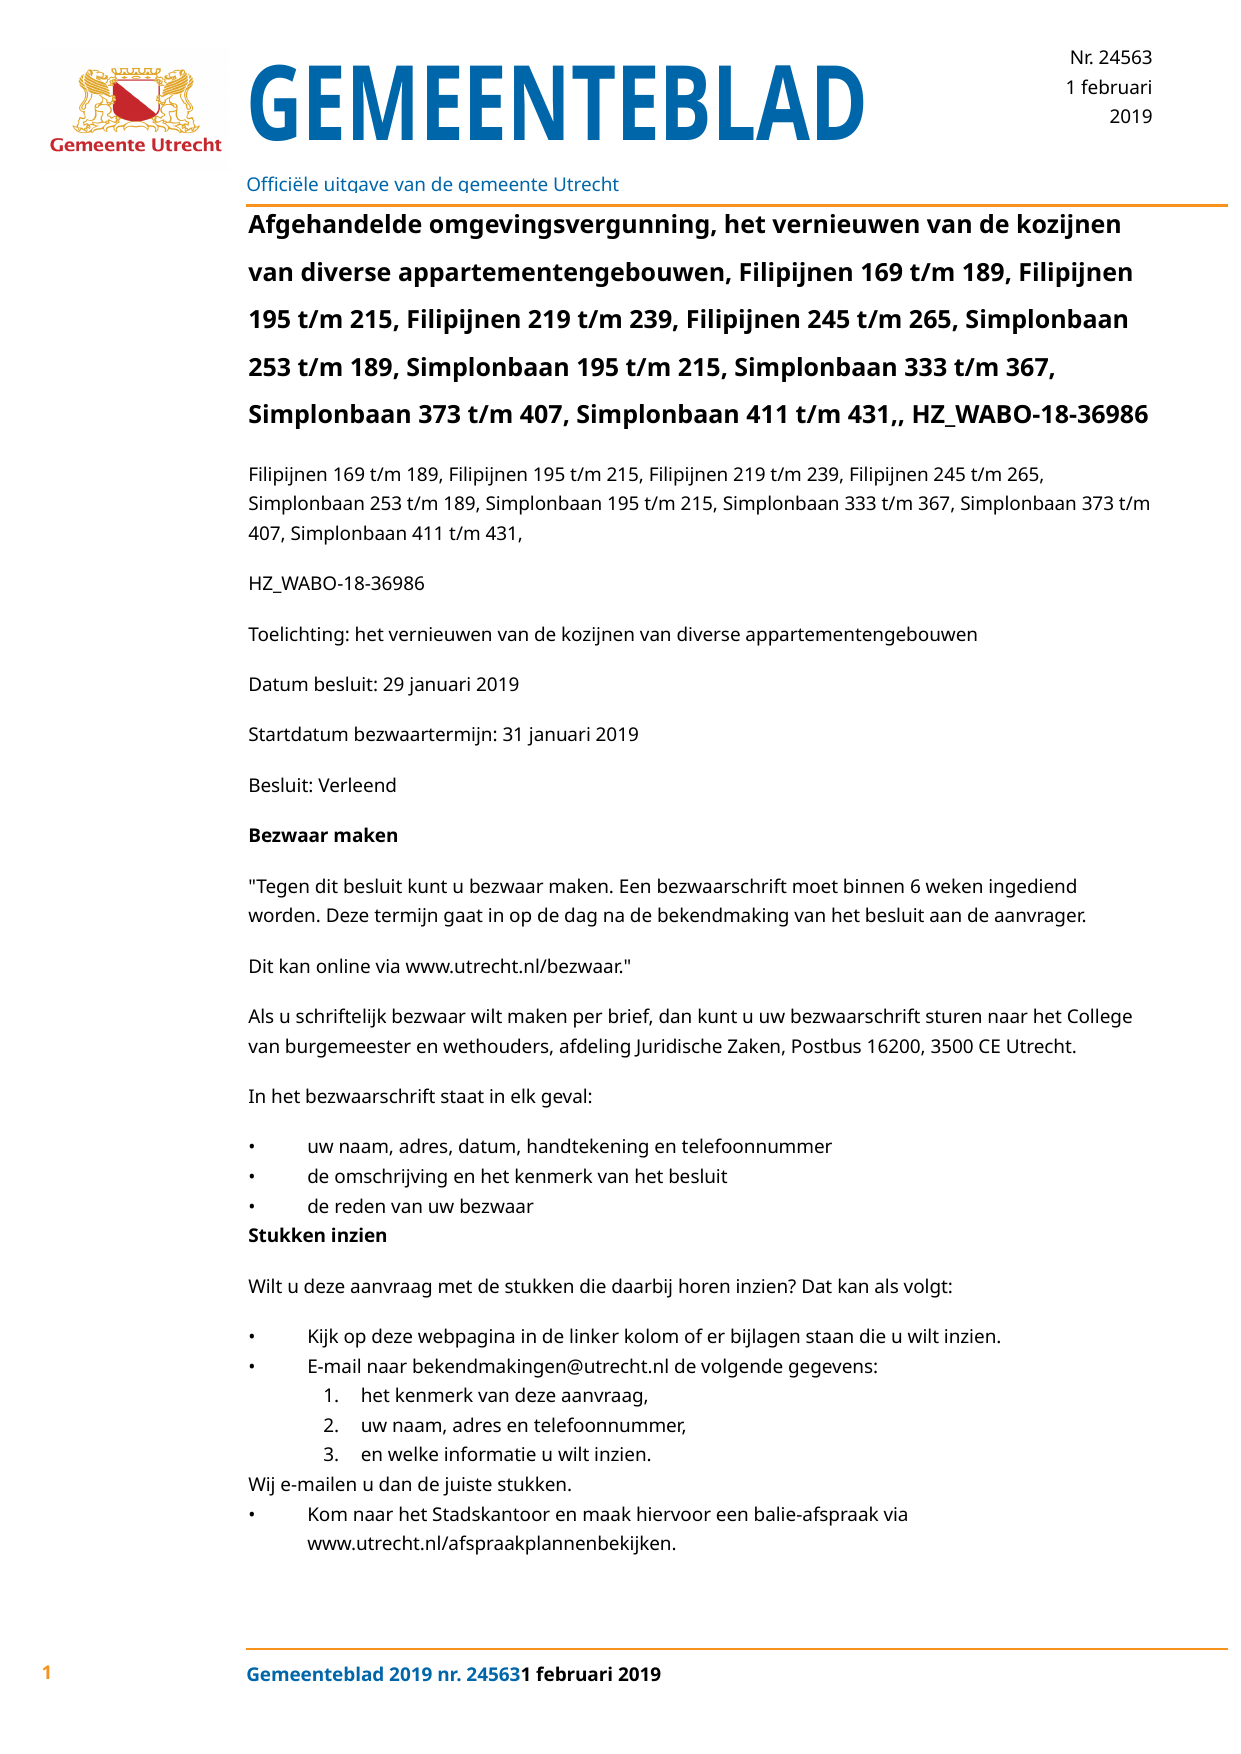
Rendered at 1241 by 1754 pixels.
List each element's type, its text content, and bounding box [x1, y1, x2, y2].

list en welke informatie u wilt inzien. [323, 1442, 1152, 1467]
list uw naam, adres en telefoonnummer, [323, 1412, 1152, 1438]
text HZ_WABO-18-36986 [248, 570, 1152, 596]
list E-mail naar bekendmakingen@utrecht.nl de volgende gegevens: [248, 1353, 1152, 1378]
text Bezwaar maken [248, 822, 1152, 848]
text Wilt u deze aanvraag met de stukken die daarbij horen inzien? Dat kan als volgt: [248, 1273, 1152, 1298]
text Dit kan online via www.utrecht.nl/bezwaar." [248, 953, 1152, 978]
text Filipijnen 169 t/m 189, Filipijnen 195 t/m 215, Filipijnen 219 t/m 239, Filipijnen 245 t/m 265, Simplonbaan 253 t/m 189, Simplonbaan 195 t/m 215, Simplonbaan 333 t/m 367, Simplonbaan 373 t/m 407, Simplonbaan 411 t/m 431, [248, 461, 1152, 546]
list Kijk op deze webpagina in de linker kolom of er bijlagen staan die u wilt inzien. [248, 1323, 1152, 1349]
text Toelichting: het vernieuwen van de kozijnen van diverse appartementengebouwen [248, 621, 1152, 646]
text Stukken inzien [248, 1222, 1152, 1248]
list de reden van uw bezwaar [248, 1193, 1152, 1218]
list uw naam, adres, datum, handtekening en telefoonnummer [248, 1134, 1152, 1159]
text Besluit: Verleend [248, 772, 1152, 798]
text In het bezwaarschrift staat in elk geval: [248, 1083, 1152, 1109]
list het kenmerk van deze aanvraag, [323, 1382, 1152, 1408]
text Afgehandelde omgevingsvergunning, het vernieuwen van de kozijnen van diverse appartementengebouwen, Filipijnen 169 t/m 189, Filipijnen 195 t/m 215, Filipijnen 219 t/m 239, Filipijnen 245 t/m 265, Simplonbaan 253 t/m 189, Simplonbaan 195 t/m 215, Simplonbaan 333 t/m 367, Simplonbaan 373 t/m 407, Simplonbaan 411 t/m 431,, HZ_WABO-18-36986 [248, 207, 1152, 431]
picture [41, 47, 231, 172]
text Datum besluit: 29 januari 2019 [248, 671, 1152, 697]
text Als u schriftelijk bezwaar wilt maken per brief, dan kunt u uw bezwaarschrift sturen naar het College van burgemeester en wethouders, afdeling Juridische Zaken, Postbus 16200, 3500 CE Utrecht. [248, 1003, 1152, 1058]
text Wij e-mailen u dan de juiste stukken. [248, 1471, 1152, 1497]
text "Tegen dit besluit kunt u bezwaar maken. Een bezwaarschrift moet binnen 6 weken ingediend worden. Deze termijn gaat in op de dag na de bekendmaking van het besluit aan de aanvrager. [248, 873, 1152, 928]
text Startdatum bezwaartermijn: 31 januari 2019 [248, 722, 1152, 747]
list de omschrijving en het kenmerk van het besluit [248, 1163, 1152, 1189]
list Kom naar het Stadskantoor en maak hiervoor een balie-afspraak via www.utrecht.nl/afspraakplannenbekijken. [248, 1501, 1152, 1556]
